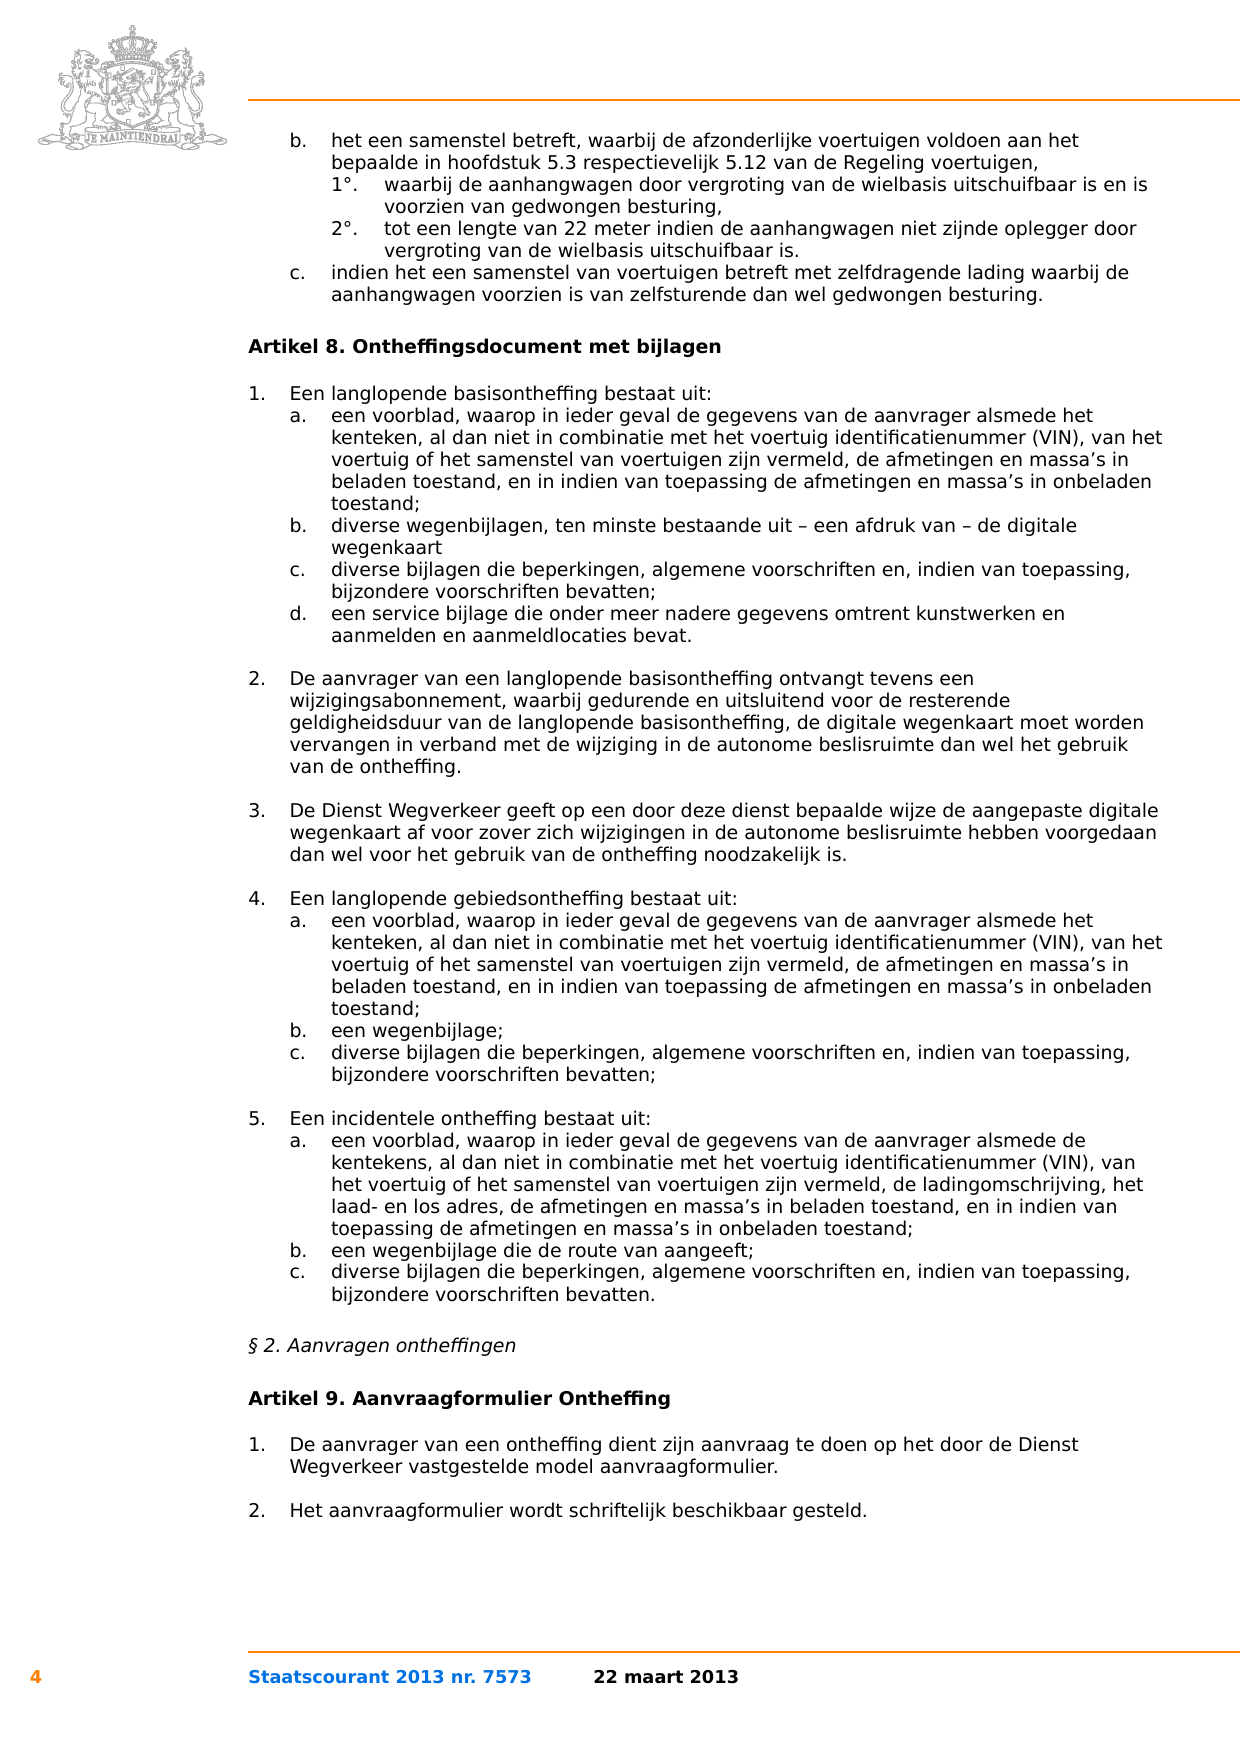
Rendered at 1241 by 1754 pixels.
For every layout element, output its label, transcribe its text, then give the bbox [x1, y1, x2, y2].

text b. het een samenstel betreft, waarbij de afzonderlijke voertuigen voldoen aan het bepaalde in hoofdstuk 5.3 respectievelijk 5.12 van de Regeling voertuigen, [289, 130, 1163, 174]
text 5. Een incidentele ontheffing bestaat uit: [248, 1108, 1163, 1129]
text a. een voorblad, waarop in ieder geval de gegevens van de aanvrager alsmede het kenteken, al dan niet in combinatie met het voertuig identificatienummer (VIN), van het voertuig of het samenstel van voertuigen zijn vermeld, de afmetingen en massa’s in beladen toestand, en in indien van toepassing de afmetingen en massa’s in onbeladen toestand; [289, 405, 1163, 514]
text 1. Een langlopende basisontheffing bestaat uit: [248, 383, 1163, 405]
text c. diverse bijlagen die beperkingen, algemene voorschriften en, indien van toepassing, bijzondere voorschriften bevatten; [289, 558, 1163, 602]
text 1. De aanvrager van een ontheffing dient zijn aanvraag te doen op het door de Dienst Wegverkeer vastgestelde model aanvraagformulier. [248, 1434, 1163, 1478]
text c. diverse bijlagen die beperkingen, algemene voorschriften en, indien van toepassing, bijzondere voorschriften bevatten; [289, 1042, 1163, 1086]
text 4. Een langlopende gebiedsontheffing bestaat uit: [248, 888, 1163, 910]
text b. een wegenbijlage die de route van aangeeft; [289, 1239, 1163, 1261]
text a. een voorblad, waarop in ieder geval de gegevens van de aanvrager alsmede het kenteken, al dan niet in combinatie met het voertuig identificatienummer (VIN), van het voertuig of het samenstel van voertuigen zijn vermeld, de afmetingen en massa’s in beladen toestand, en in indien van toepassing de afmetingen en massa’s in onbeladen toestand; [289, 910, 1163, 1020]
text 2°. tot een lengte van 22 meter indien de aanhangwagen niet zijnde oplegger door vergroting van de wielbasis uitschuifbaar is. [331, 218, 1163, 262]
subtitle Artikel 8. Ontheffingsdocument met bijlagen [248, 336, 1163, 358]
subtitle Artikel 9. Aanvraagformulier Ontheffing [248, 1387, 1163, 1409]
text b. diverse wegenbijlagen, ten minste bestaande uit – een afdruk van – de digitale wegenkaart [289, 514, 1163, 558]
picture [38, 25, 227, 150]
text 3. De Dienst Wegverkeer geeft op een door deze dienst bepaalde wijze de aangepaste digitale wegenkaart af voor zover zich wijzigingen in de autonome beslisruimte hebben voorgedaan dan wel voor het gebruik van de ontheffing noodzakelijk is. [248, 800, 1163, 866]
text 1°. waarbij de aanhangwagen door vergroting van de wielbasis uitschuifbaar is en is voorzien van gedwongen besturing, [331, 174, 1163, 218]
subtitle § 2. Aanvragen ontheffingen [248, 1335, 1163, 1357]
text c. indien het een samenstel van voertuigen betreft met zelfdragende lading waarbij de aanhangwagen voorzien is van zelfsturende dan wel gedwongen besturing. [289, 262, 1163, 306]
text 2. Het aanvraagformulier wordt schriftelijk beschikbaar gesteld. [248, 1500, 1163, 1522]
text 2. De aanvrager van een langlopende basisontheffing ontvangt tevens een wijzigingsabonnement, waarbij gedurende en uitsluitend voor de resterende geldigheidsduur van de langlopende basisontheffing, de digitale wegenkaart moet worden vervangen in verband met de wijziging in de autonome beslisruimte dan wel het gebruik van de ontheffing. [248, 668, 1163, 778]
text a. een voorblad, waarop in ieder geval de gegevens van de aanvrager alsmede de kentekens, al dan niet in combinatie met het voertuig identificatienummer (VIN), van het voertuig of het samenstel van voertuigen zijn vermeld, de ladingomschrijving, het laad- en los adres, de afmetingen en massa’s in beladen toestand, en in indien van toepassing de afmetingen en massa’s in onbeladen toestand; [289, 1129, 1163, 1239]
text d. een service bijlage die onder meer nadere gegevens omtrent kunstwerken en aanmelden en aanmeldlocaties bevat. [289, 602, 1163, 646]
text c. diverse bijlagen die beperkingen, algemene voorschriften en, indien van toepassing, bijzondere voorschriften bevatten. [289, 1261, 1163, 1305]
text b. een wegenbijlage; [289, 1020, 1163, 1042]
